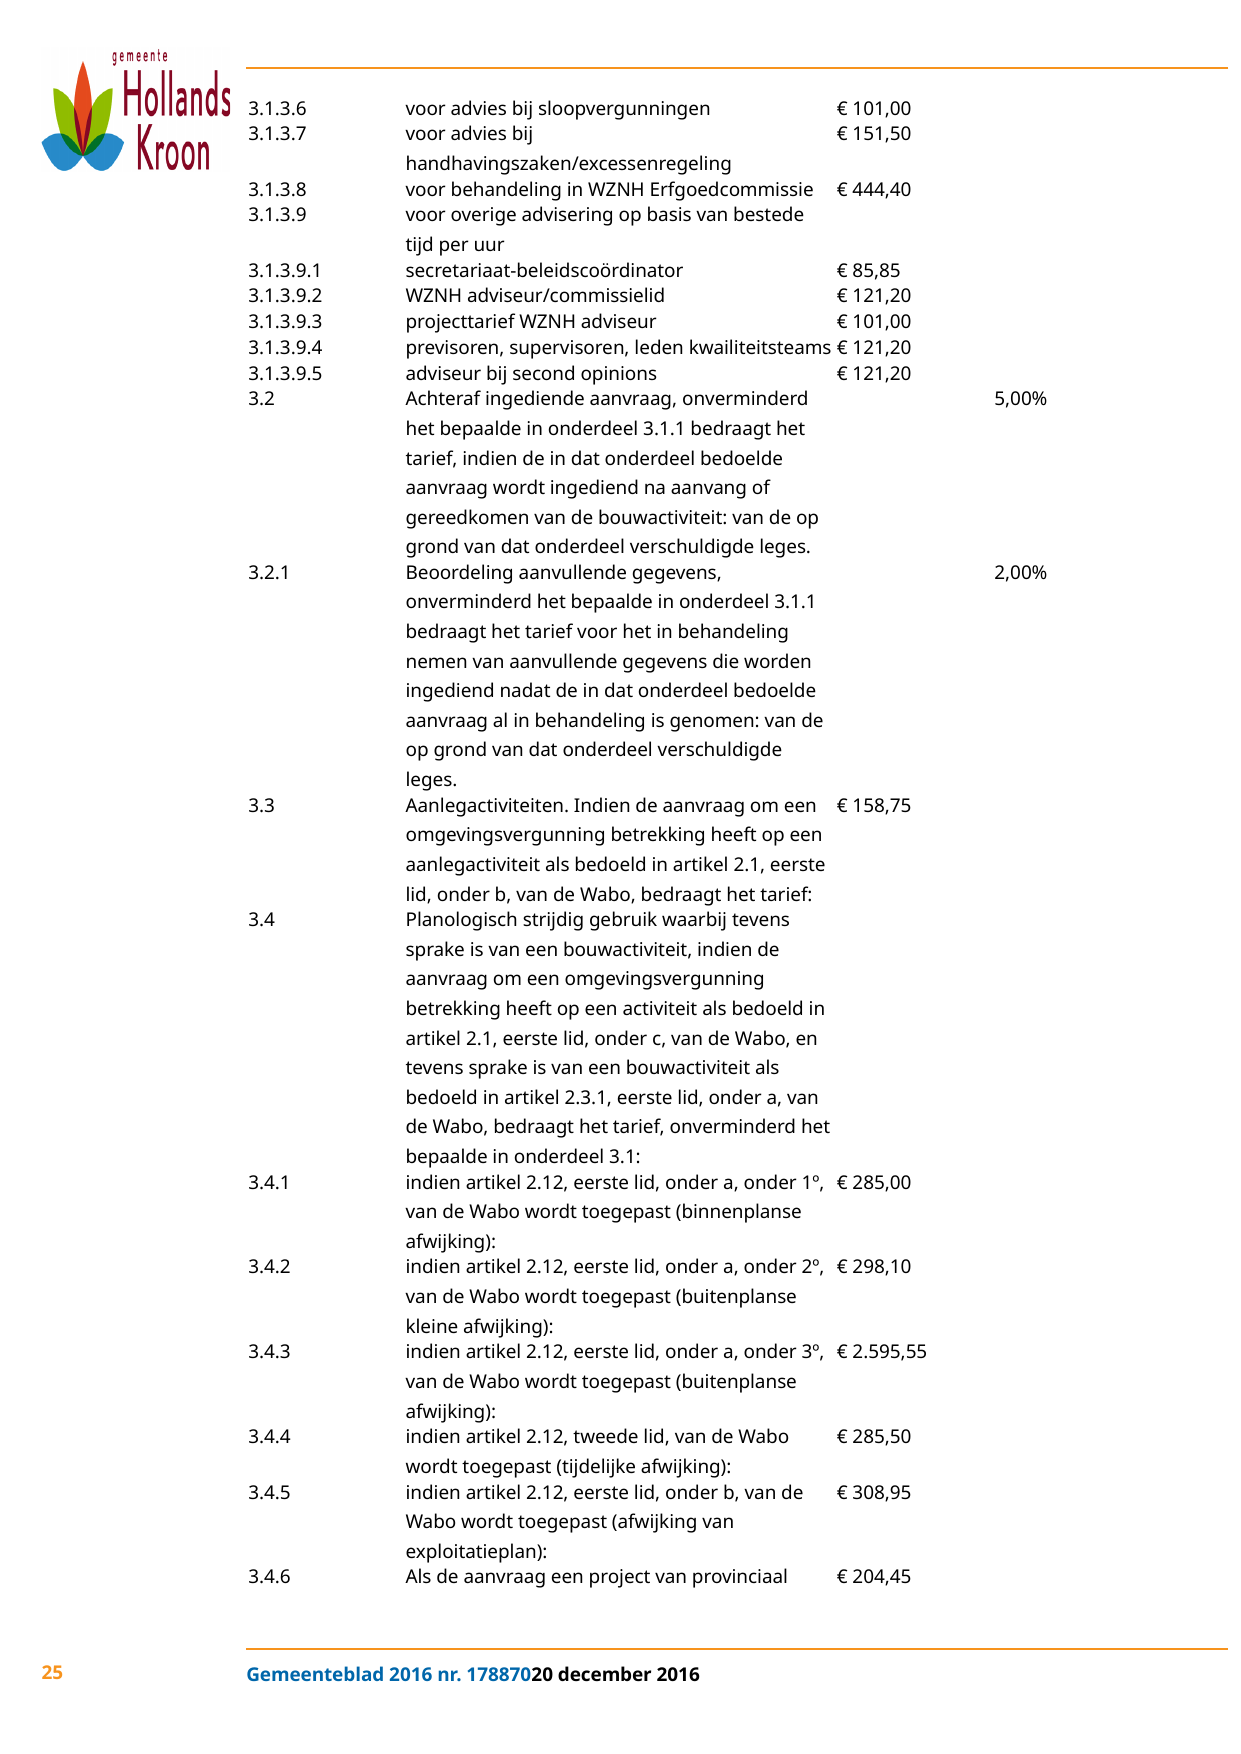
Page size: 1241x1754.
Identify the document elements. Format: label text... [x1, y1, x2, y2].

table_cell € 151,50 [837, 121, 994, 176]
table_cell [994, 1169, 1152, 1254]
table_cell 3.1.3.8 [248, 176, 405, 202]
table_cell [837, 559, 994, 792]
table_cell [994, 360, 1152, 386]
table_cell 3.4.5 [248, 1479, 405, 1564]
table_cell 3.1.3.9.4 [248, 334, 405, 360]
table_cell Als de aanvraag een project van provinciaal [405, 1564, 837, 1589]
table_cell 3.4.4 [248, 1424, 405, 1479]
table_cell [994, 1424, 1152, 1479]
table_cell 3.1.3.9.1 [248, 257, 405, 283]
table_cell € 121,20 [837, 360, 994, 386]
table_cell 3.4.2 [248, 1254, 405, 1339]
table_cell voor advies bij sloopvergunningen [405, 95, 837, 121]
table_cell previsoren, supervisoren, leden kwailiteitsteams [405, 334, 837, 360]
table_cell € 285,50 [837, 1424, 994, 1479]
table_cell Beoordeling aanvullende gegevens, onverminderd het bepaalde in onderdeel 3.1.1 bedraagt het tarief voor het in behandeling nemen van aanvullende gegevens die worden ingediend nadat de in dat onderdeel bedoelde aanvraag al in behandeling is genomen: van de op grond van dat onderdeel verschuldigde leges. [405, 559, 837, 792]
table_cell € 298,10 [837, 1254, 994, 1339]
table_cell 3.2 [248, 386, 405, 559]
table_cell [837, 386, 994, 559]
table_cell 2,00% [994, 559, 1152, 792]
table_cell 3.2.1 [248, 559, 405, 792]
table_cell 3.1.3.6 [248, 95, 405, 121]
table_cell indien artikel 2.12, eerste lid, onder a, onder 2º, van de Wabo wordt toegepast (buitenplanse kleine afwijking): [405, 1254, 837, 1339]
table_cell indien artikel 2.12, tweede lid, van de Wabo wordt toegepast (tijdelijke afwijking): [405, 1424, 837, 1479]
table_cell 3.1.3.9 [248, 202, 405, 257]
table_cell € 121,20 [837, 334, 994, 360]
table_cell [994, 121, 1152, 176]
table_cell [994, 308, 1152, 334]
table_cell projecttarief WZNH adviseur [405, 308, 837, 334]
table_cell voor behandeling in WZNH Erfgoedcommissie [405, 176, 837, 202]
table_cell [994, 1339, 1152, 1423]
table_cell € 308,95 [837, 1479, 994, 1564]
table_cell € 444,40 [837, 176, 994, 202]
table_cell € 85,85 [837, 257, 994, 283]
table_cell 3.4.3 [248, 1339, 405, 1423]
table_cell 3.1.3.7 [248, 121, 405, 176]
table_cell 3.4.6 [248, 1564, 405, 1589]
table_cell [994, 95, 1152, 121]
table_cell 5,00% [994, 386, 1152, 559]
table_cell € 204,45 [837, 1564, 994, 1589]
table_cell indien artikel 2.12, eerste lid, onder b, van de Wabo wordt toegepast (afwijking van exploitatieplan): [405, 1479, 837, 1564]
table_cell voor advies bij handhavingszaken/excessenregeling [405, 121, 837, 176]
table_cell 3.3 [248, 792, 405, 906]
table_cell [994, 334, 1152, 360]
table_cell 3.4.1 [248, 1169, 405, 1254]
table_cell indien artikel 2.12, eerste lid, onder a, onder 3º, van de Wabo wordt toegepast (buitenplanse afwijking): [405, 1339, 837, 1423]
table_cell € 2.595,55 [837, 1339, 994, 1423]
table_cell 3.1.3.9.3 [248, 308, 405, 334]
table_cell € 121,20 [837, 283, 994, 308]
table_cell adviseur bij second opinions [405, 360, 837, 386]
table_cell Aanlegactiviteiten. Indien de aanvraag om een omgevingsvergunning betrekking heeft op een aanlegactiviteit als bedoeld in artikel 2.1, eerste lid, onder b, van de Wabo, bedraagt het tarief: [405, 792, 837, 906]
table_cell [994, 1479, 1152, 1564]
table_cell [994, 1564, 1152, 1589]
table_cell secretariaat-beleidscoördinator [405, 257, 837, 283]
table_cell [837, 202, 994, 257]
table_cell [994, 283, 1152, 308]
picture [41, 47, 231, 172]
table_cell 3.1.3.9.2 [248, 283, 405, 308]
table_cell 3.4 [248, 906, 405, 1169]
table_cell indien artikel 2.12, eerste lid, onder a, onder 1º, van de Wabo wordt toegepast (binnenplanse afwijking): [405, 1169, 837, 1254]
table_cell Planologisch strijdig gebruik waarbij tevens sprake is van een bouwactiviteit, indien de aanvraag om een omgevingsvergunning betrekking heeft op een activiteit als bedoeld in artikel 2.1, eerste lid, onder c, van de Wabo, en tevens sprake is van een bouwactiviteit als bedoeld in artikel 2.3.1, eerste lid, onder a, van de Wabo, bedraagt het tarief, onverminderd het bepaalde in onderdeel 3.1: [405, 906, 837, 1169]
table_cell € 101,00 [837, 308, 994, 334]
table_cell [994, 792, 1152, 906]
table_cell [994, 202, 1152, 257]
table_cell WZNH adviseur/commissielid [405, 283, 837, 308]
table_cell [994, 176, 1152, 202]
table_cell € 101,00 [837, 95, 994, 121]
table_cell [837, 906, 994, 1169]
table_cell € 285,00 [837, 1169, 994, 1254]
table_cell [994, 906, 1152, 1169]
table_cell [994, 1254, 1152, 1339]
table_cell € 158,75 [837, 792, 994, 906]
table_cell 3.1.3.9.5 [248, 360, 405, 386]
table_cell [994, 257, 1152, 283]
table_cell voor overige advisering op basis van bestede tijd per uur [405, 202, 837, 257]
table_cell Achteraf ingediende aanvraag, onverminderd het bepaalde in onderdeel 3.1.1 bedraagt het tarief, indien de in dat onderdeel bedoelde aanvraag wordt ingediend na aanvang of gereedkomen van de bouwactiviteit: van de op grond van dat onderdeel verschuldigde leges. [405, 386, 837, 559]
